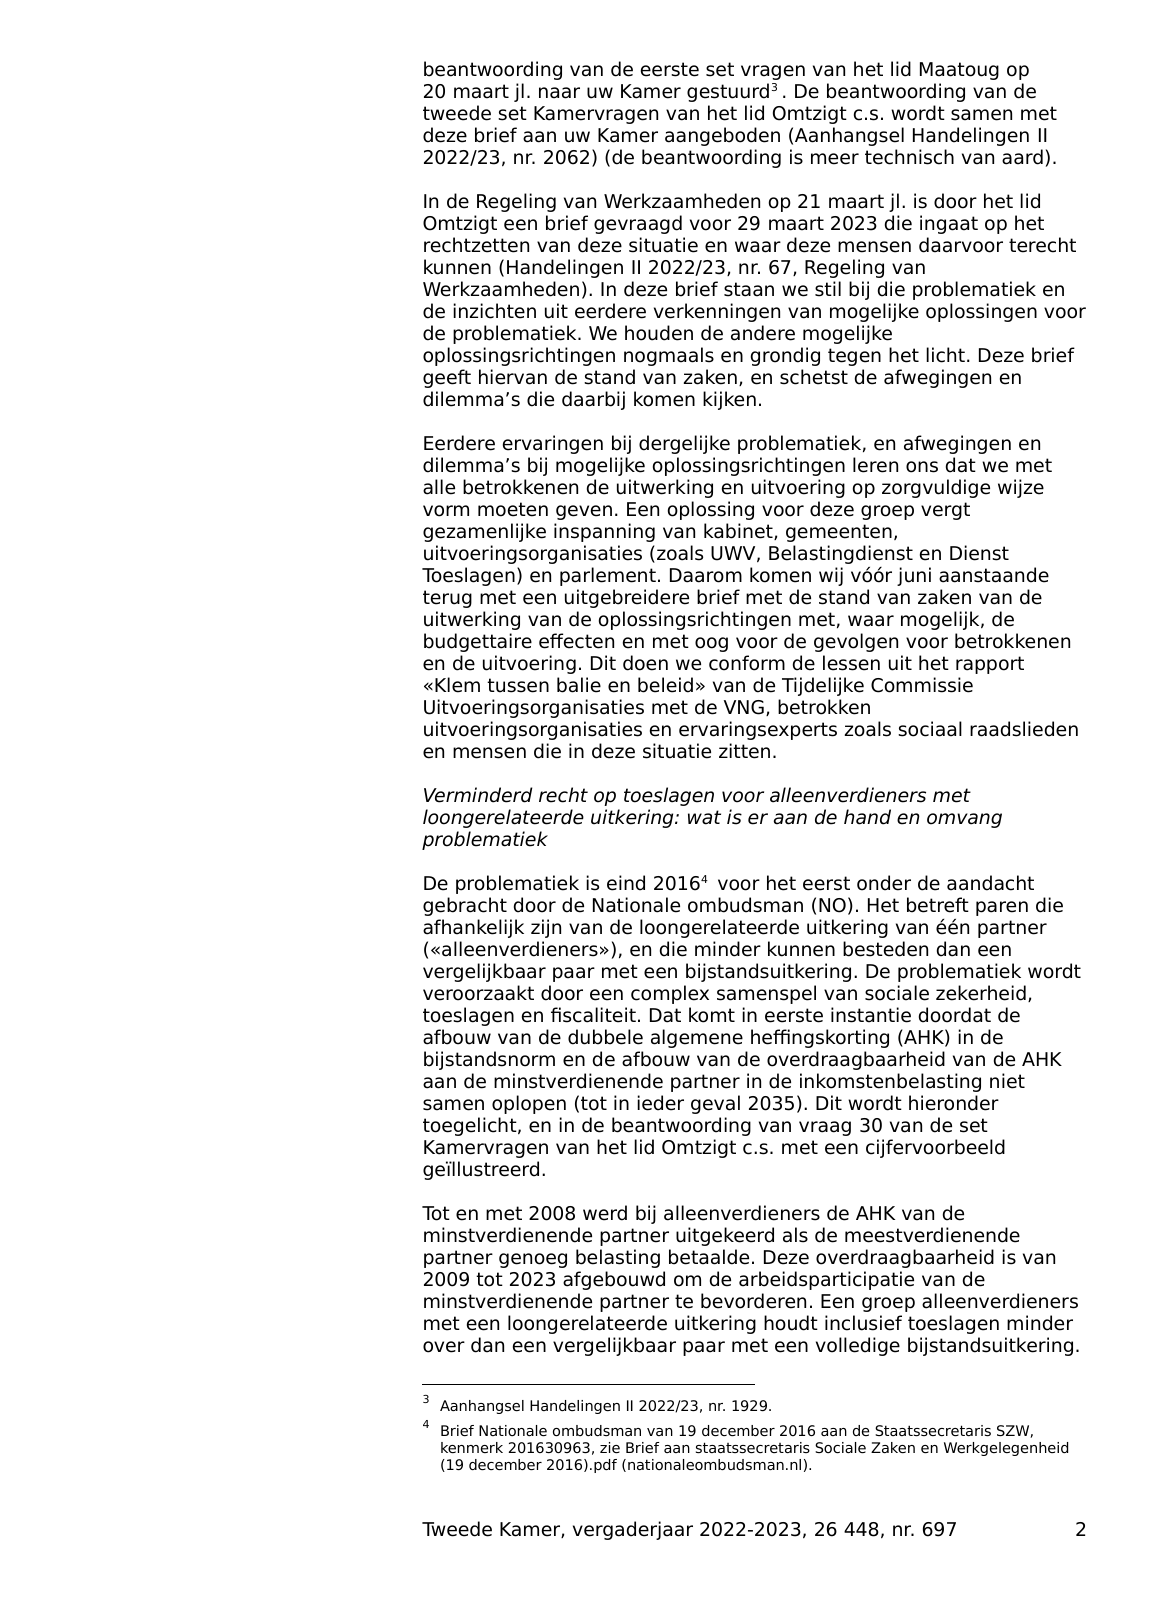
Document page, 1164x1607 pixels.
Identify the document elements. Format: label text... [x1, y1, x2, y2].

text De problematiek is eind 2016 voor het eerst onder de aandacht gebracht door de Nationale ombudsman (NO). Het betreft paren die afhankelijk zijn van de loongerelateerde uitkering van één partner («alleenverdieners»), en die minder kunnen besteden dan een vergelijkbaar paar met een bijstandsuitkering. De problematiek wordt veroorzaakt door een complex samenspel van sociale zekerheid, toeslagen en fiscaliteit. Dat komt in eerste instantie doordat de afbouw van de dubbele algemene heffingskorting (AHK) in de bijstandsnorm en de afbouw van de overdraagbaarheid van de AHK aan de minstverdienende partner in de inkomstenbelasting niet samen oplopen (tot in ieder geval 2035). Dit wordt hieronder toegelicht, en in de beantwoording van vraag 30 van de set Kamervragen van het lid Omtzigt c.s. met een cijfervoorbeeld geïllustreerd. [422, 873, 1087, 1181]
text beantwoording van de eerste set vragen van het lid Maatoug op 20 maart jl. naar uw Kamer gestuurd. De beantwoording van de tweede set Kamervragen van het lid Omtzigt c.s. wordt samen met deze brief aan uw Kamer aangeboden (Aanhangsel Handelingen II 2022/23, nr. 2062) (de beantwoording is meer technisch van aard). [422, 59, 1087, 169]
text Brief Nationale ombudsman van 19 december 2016 aan de Staatssecretaris SZW, kenmerk 201630963, zie Brief aan staatssecretaris Sociale Zaken en Werkgelegenheid (19 december 2016).pdf (nationaleombudsman.nl). [422, 1418, 1087, 1474]
text In de Regeling van Werkzaamheden op 21 maart jl. is door het lid Omtzigt een brief gevraagd voor 29 maart 2023 die ingaat op het rechtzetten van deze situatie en waar deze mensen daarvoor terecht kunnen (Handelingen II 2022/23, nr. 67, Regeling van Werkzaamheden). In deze brief staan we stil bij die problematiek en de inzichten uit eerdere verkenningen van mogelijke oplossingen voor de problematiek. We houden de andere mogelijke oplossingsrichtingen nogmaals en grondig tegen het licht. Deze brief geeft hiervan de stand van zaken, en schetst de afwegingen en dilemma’s die daarbij komen kijken. [422, 191, 1087, 411]
text Tot en met 2008 werd bij alleenverdieners de AHK van de minstverdienende partner uitgekeerd als de meestverdienende partner genoeg belasting betaalde. Deze overdraagbaarheid is van 2009 tot 2023 afgebouwd om de arbeidsparticipatie van de minstverdienende partner te bevorderen. Een groep alleenverdieners met een loongerelateerde uitkering houdt inclusief toeslagen minder over dan een vergelijkbaar paar met een volledige bijstandsuitkering. [422, 1203, 1087, 1357]
subtitle Verminderd recht op toeslagen voor alleenverdieners met loongerelateerde uitkering: wat is er aan de hand en omvang problematiek [422, 785, 1087, 851]
text Eerdere ervaringen bij dergelijke problematiek, en afwegingen en dilemma’s bij mogelijke oplossingsrichtingen leren ons dat we met alle betrokkenen de uitwerking en uitvoering op zorgvuldige wijze vorm moeten geven. Een oplossing voor deze groep vergt gezamenlijke inspanning van kabinet, gemeenten, uitvoeringsorganisaties (zoals UWV, Belastingdienst en Dienst Toeslagen) en parlement. Daarom komen wij vóór juni aanstaande terug met een uitgebreidere brief met de stand van zaken van de uitwerking van de oplossingsrichtingen met, waar mogelijk, de budgettaire effecten en met oog voor de gevolgen voor betrokkenen en de uitvoering. Dit doen we conform de lessen uit het rapport «Klem tussen balie en beleid» van de Tijdelijke Commissie Uitvoeringsorganisaties met de VNG, betrokken uitvoeringsorganisaties en ervaringsexperts zoals sociaal raadslieden en mensen die in deze situatie zitten. [422, 433, 1087, 763]
text Aanhangsel Handelingen II 2022/23, nr. 1929. [422, 1393, 1087, 1416]
